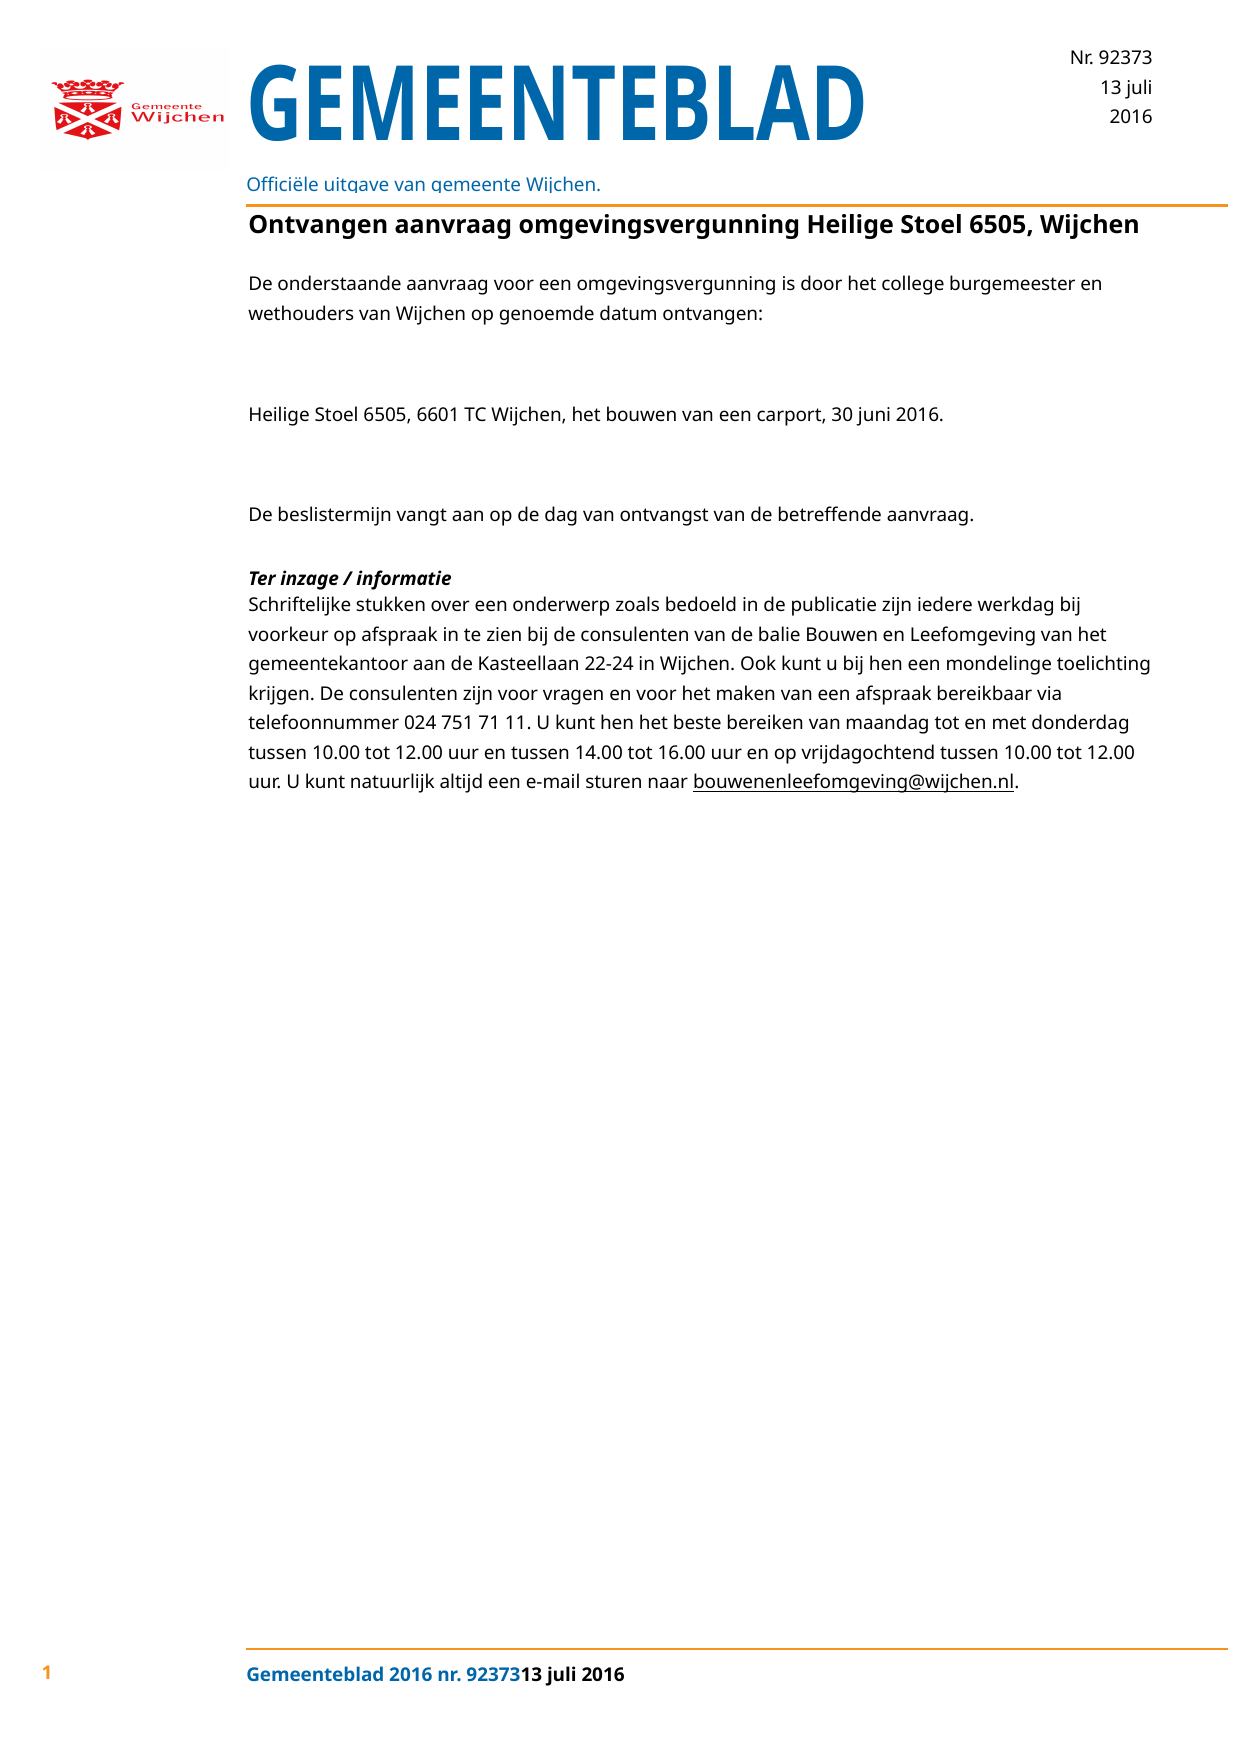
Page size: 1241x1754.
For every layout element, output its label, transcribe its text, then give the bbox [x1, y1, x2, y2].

text De beslistermijn vangt aan op de dag van ontvangst van de betreffende aanvraag. [248, 502, 1152, 527]
text Schriftelijke stukken over een onderwerp zoals bedoeld in de publicatie zijn iedere werkdag bij voorkeur op afspraak in te zien bij de consulenten van de balie Bouwen en Leefomgeving van het gemeentekantoor aan de Kasteellaan 22-24 in Wijchen. Ook kunt u bij hen een mondelinge toelichting krijgen. De consulenten zijn voor vragen en voor het maken van een afspraak bereikbaar via telefoonnummer 024 751 71 11. U kunt hen het beste bereiken van maandag tot en met donderdag tussen 10.00 tot 12.00 uur en tussen 14.00 tot 16.00 uur en op vrijdagochtend tussen 10.00 tot 12.00 uur. U kunt natuurlijk altijd een e-mail sturen naar bouwenenleefomgeving@wijchen.nl. [248, 591, 1152, 794]
text Ter inzage / informatie [248, 566, 1152, 591]
text Ontvangen aanvraag omgevingsvergunning Heilige Stoel 6505, Wijchen [248, 207, 1152, 241]
text Heilige Stoel 6505, 6601 TC Wijchen, het bouwen van een carport, 30 juni 2016. [248, 401, 1152, 426]
text De onderstaande aanvraag voor een omgevingsvergunning is door het college burgemeester en wethouders van Wijchen op genoemde datum ontvangen: [248, 270, 1152, 326]
picture [41, 47, 231, 172]
